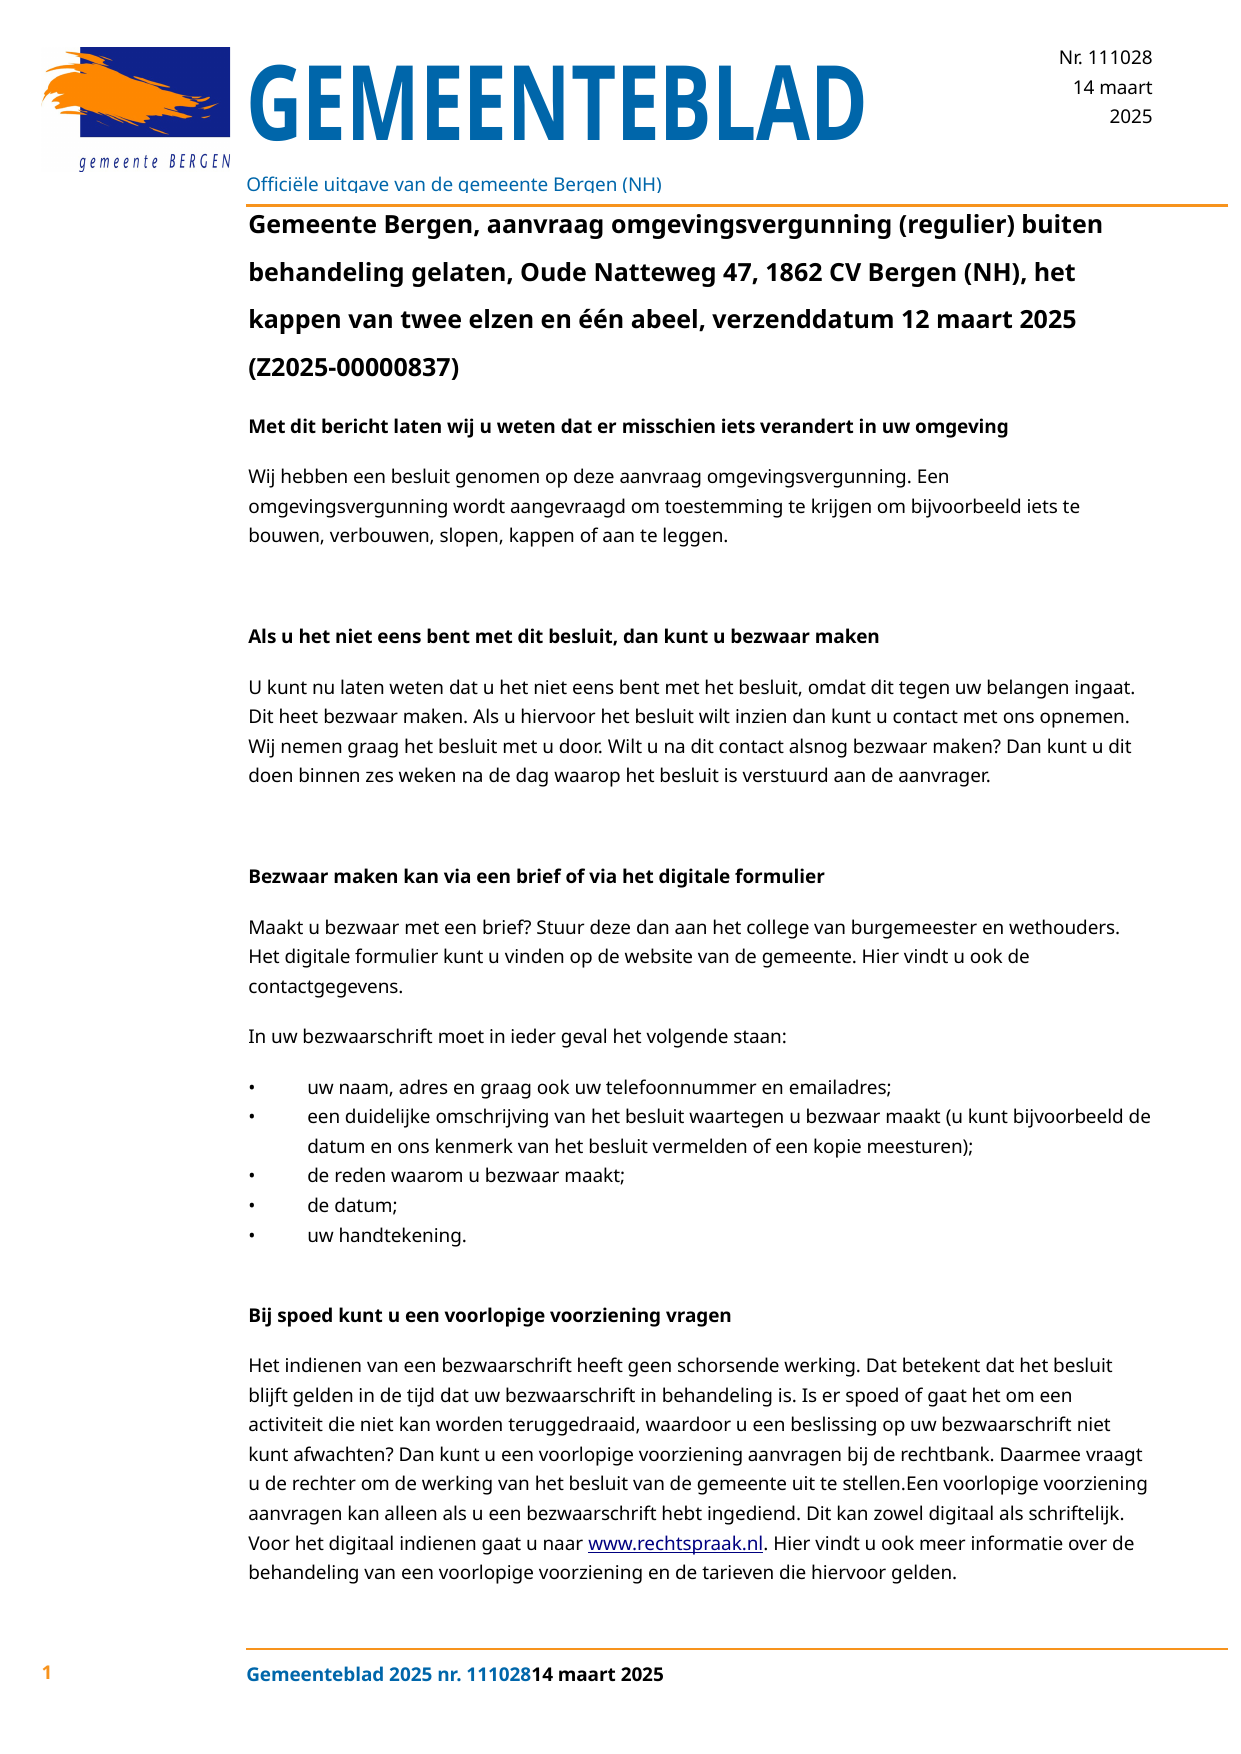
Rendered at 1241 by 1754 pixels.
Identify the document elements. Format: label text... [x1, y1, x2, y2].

text U kunt nu laten weten dat u het niet eens bent met het besluit, omdat dit tegen uw belangen ingaat. Dit heet bezwaar maken. Als u hiervoor het besluit wilt inzien dan kunt u contact met ons opnemen. Wij nemen graag het besluit met u door. Wilt u na dit contact alsnog bezwaar maken? Dan kunt u dit doen binnen zes weken na de dag waarop het besluit is verstuurd aan de aanvrager. [248, 674, 1152, 788]
list de datum; [248, 1192, 1152, 1218]
text Maakt u bezwaar met een brief? Stuur deze dan aan het college van burgemeester en wethouders. Het digitale formulier kunt u vinden op de website van de gemeente. Hier vindt u ook de contactgegevens. [248, 914, 1152, 999]
list een duidelijke omschrijving van het besluit waartegen u bezwaar maakt (u kunt bijvoorbeeld de datum en ons kenmerk van het besluit vermelden of een kopie meesturen); [248, 1103, 1152, 1159]
picture [41, 47, 231, 172]
list uw handtekening. [248, 1222, 1152, 1248]
list uw naam, adres en graag ook uw telefoonnummer en emailadres; [248, 1074, 1152, 1100]
text Als u het niet eens bent met dit besluit, dan kunt u bezwaar maken [248, 623, 1152, 649]
text Met dit bericht laten wij u weten dat er misschien iets verandert in uw omgeving [248, 413, 1152, 439]
text Bij spoed kunt u een voorlopige voorziening vragen [248, 1302, 1152, 1328]
text Bezwaar maken kan via een brief of via het digitale formulier [248, 863, 1152, 889]
text Het indienen van een bezwaarschrift heeft geen schorsende werking. Dat betekent dat het besluit blijft gelden in de tijd dat uw bezwaarschrift in behandeling is. Is er spoed of gaat het om een activiteit die niet kan worden teruggedraaid, waardoor u een beslissing op uw bezwaarschrift niet kunt afwachten? Dan kunt u een voorlopige voorziening aanvragen bij de rechtbank. Daarmee vraagt u de rechter om de werking van het besluit van de gemeente uit te stellen.Een voorlopige voorziening aanvragen kan alleen als u een bezwaarschrift hebt ingediend. Dit kan zowel digitaal als schriftelijk. Voor het digitaal indienen gaat u naar www.rechtspraak.nl. Hier vindt u ook meer informatie over de behandeling van een voorlopige voorziening en de tarieven die hiervoor gelden. [248, 1352, 1152, 1585]
text Gemeente Bergen, aanvraag omgevingsvergunning (regulier) buiten behandeling gelaten, Oude Natteweg 47, 1862 CV Bergen (NH), het kappen van twee elzen en één abeel, verzenddatum 12 maart 2025 (Z2025-00000837) [248, 207, 1152, 384]
text In uw bezwaarschrift moet in ieder geval het volgende staan: [248, 1023, 1152, 1049]
list de reden waarom u bezwaar maakt; [248, 1163, 1152, 1188]
text Wij hebben een besluit genomen op deze aanvraag omgevingsvergunning. Een omgevingsvergunning wordt aangevraagd om toestemming te krijgen om bijvoorbeeld iets te bouwen, verbouwen, slopen, kappen of aan te leggen. [248, 463, 1152, 548]
